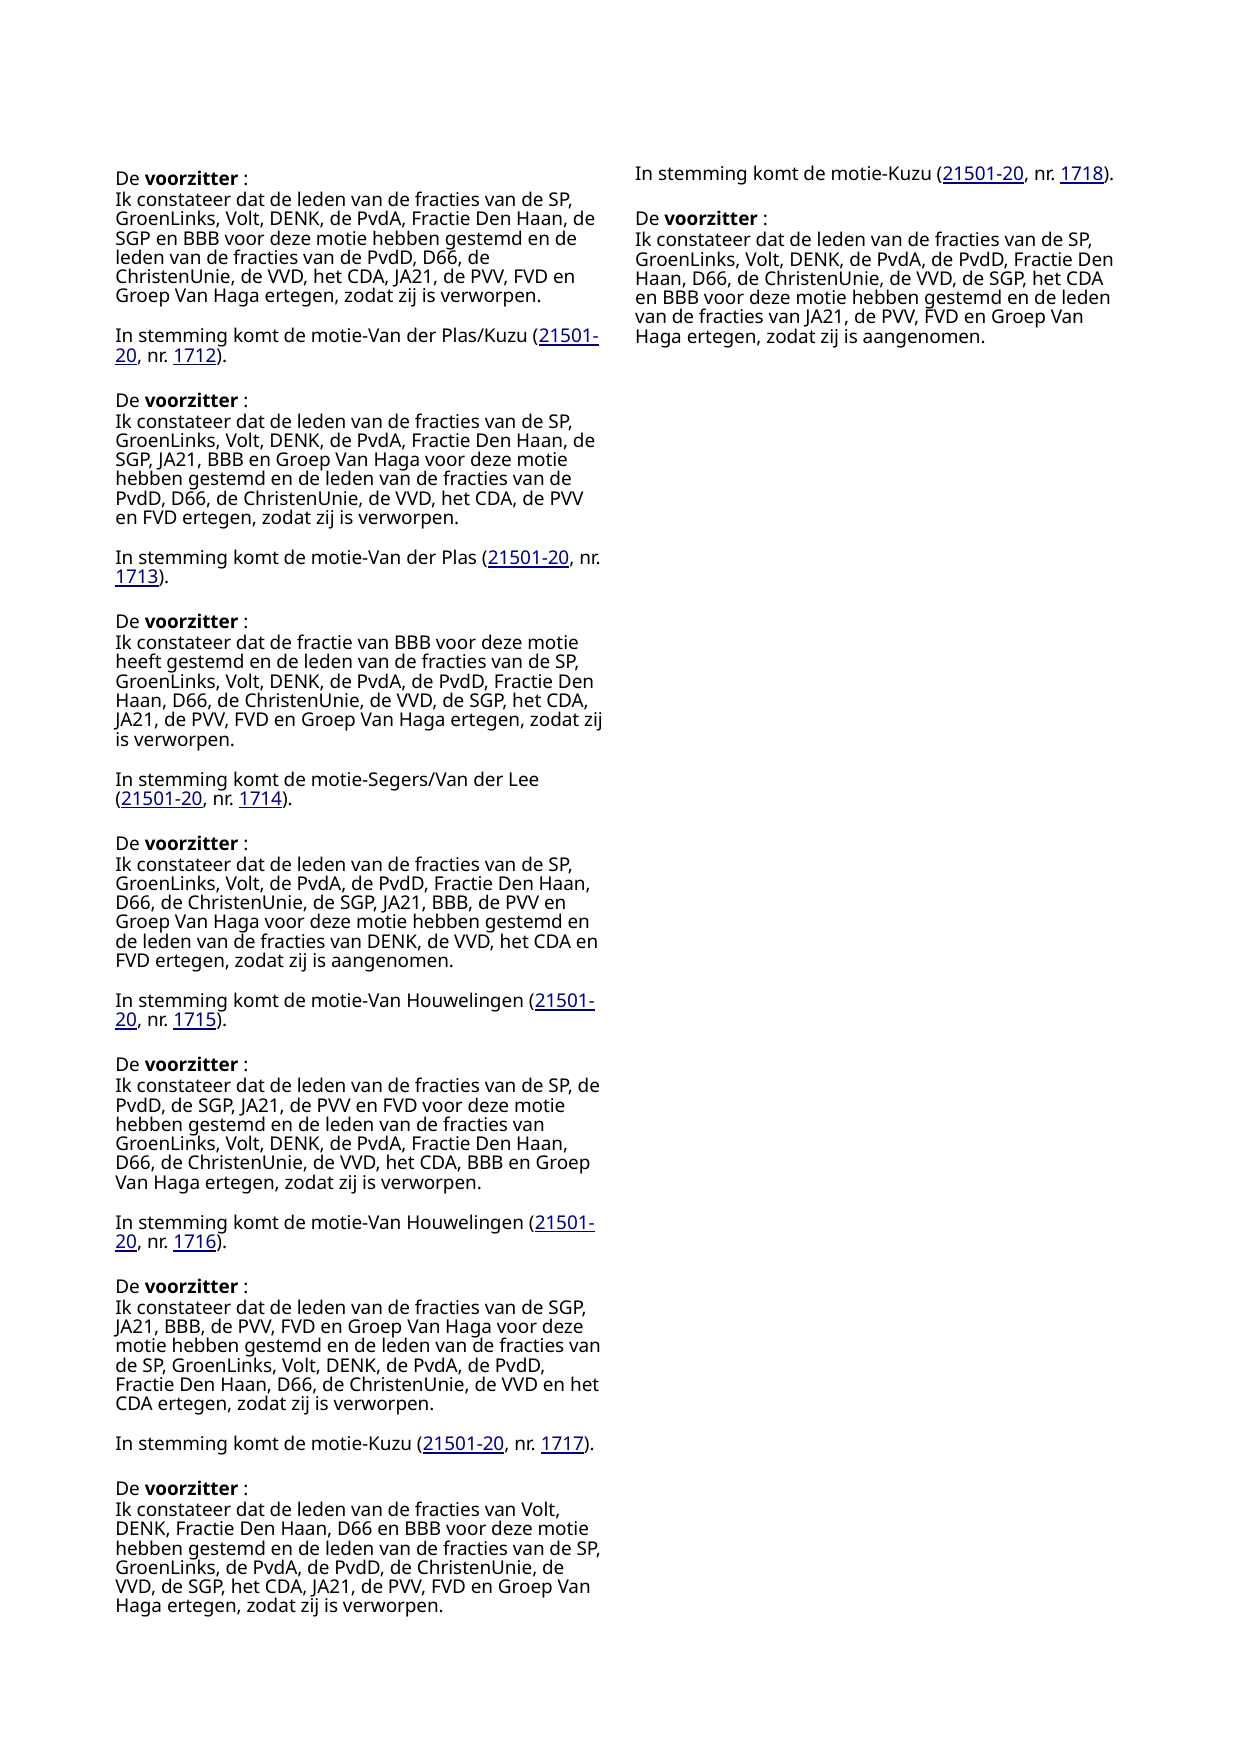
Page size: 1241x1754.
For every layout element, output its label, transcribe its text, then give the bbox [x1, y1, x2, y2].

text In stemming komt de motie-Van der Plas (21501-20, nr. 1713). [115, 549, 605, 588]
text De voorzitter : [635, 206, 1125, 231]
text Ik constateer dat de fractie van BBB voor deze motie heeft gestemd en de leden van de fracties van de SP, GroenLinks, Volt, DENK, de PvdA, de PvdD, Fractie Den Haan, D66, de ChristenUnie, de VVD, de SGP, het CDA, JA21, de PVV, FVD en Groep Van Haga ertegen, zodat zij is verworpen. [115, 634, 605, 750]
text Ik constateer dat de leden van de fracties van Volt, DENK, Fractie Den Haan, D66 en BBB voor deze motie hebben gestemd en de leden van de fracties van de SP, GroenLinks, de PvdA, de PvdD, de ChristenUnie, de VVD, de SGP, het CDA, JA21, de PVV, FVD en Groep Van Haga ertegen, zodat zij is verworpen. [115, 1501, 605, 1617]
text In stemming komt de motie-Van Houwelingen (21501-20, nr. 1716). [115, 1214, 605, 1252]
text De voorzitter : [115, 1273, 605, 1299]
text De voorzitter : [115, 1052, 605, 1077]
text De voorzitter : [115, 830, 605, 856]
text Ik constateer dat de leden van de fracties van de SP, GroenLinks, Volt, de PvdA, de PvdD, Fractie Den Haan, D66, de ChristenUnie, de SGP, JA21, BBB, de PVV en Groep Van Haga voor deze motie hebben gestemd en de leden van de fracties van DENK, de VVD, het CDA en FVD ertegen, zodat zij is aangenomen. [115, 856, 605, 971]
text Ik constateer dat de leden van de fracties van de SP, GroenLinks, Volt, DENK, de PvdA, de PvdD, Fractie Den Haan, D66, de ChristenUnie, de VVD, de SGP, het CDA en BBB voor deze motie hebben gestemd en de leden van de fracties van JA21, de PVV, FVD en Groep Van Haga ertegen, zodat zij is aangenomen. [635, 231, 1125, 347]
text De voorzitter : [115, 387, 605, 413]
text In stemming komt de motie-Van der Plas/Kuzu (21501-20, nr. 1712). [115, 327, 605, 366]
text De voorzitter : [115, 165, 605, 191]
text Ik constateer dat de leden van de fracties van de SGP, JA21, BBB, de PVV, FVD en Groep Van Haga voor deze motie hebben gestemd en de leden van de fracties van de SP, GroenLinks, Volt, DENK, de PvdA, de PvdD, Fractie Den Haan, D66, de ChristenUnie, de VVD en het CDA ertegen, zodat zij is verworpen. [115, 1299, 605, 1414]
text In stemming komt de motie-Van Houwelingen (21501-20, nr. 1715). [115, 992, 605, 1031]
text In stemming komt de motie-Segers/Van der Lee (21501-20, nr. 1714). [115, 771, 605, 809]
text In stemming komt de motie-Kuzu (21501-20, nr. 1718). [635, 165, 1125, 185]
text Ik constateer dat de leden van de fracties van de SP, GroenLinks, Volt, DENK, de PvdA, Fractie Den Haan, de SGP, JA21, BBB en Groep Van Haga voor deze motie hebben gestemd en de leden van de fracties van de PvdD, D66, de ChristenUnie, de VVD, het CDA, de PVV en FVD ertegen, zodat zij is verworpen. [115, 413, 605, 528]
text Ik constateer dat de leden van de fracties van de SP, GroenLinks, Volt, DENK, de PvdA, Fractie Den Haan, de SGP en BBB voor deze motie hebben gestemd en de leden van de fracties van de PvdD, D66, de ChristenUnie, de VVD, het CDA, JA21, de PVV, FVD en Groep Van Haga ertegen, zodat zij is verworpen. [115, 191, 605, 307]
text In stemming komt de motie-Kuzu (21501-20, nr. 1717). [115, 1435, 605, 1454]
text Ik constateer dat de leden van de fracties van de SP, de PvdD, de SGP, JA21, de PVV en FVD voor deze motie hebben gestemd en de leden van de fracties van GroenLinks, Volt, DENK, de PvdA, Fractie Den Haan, D66, de ChristenUnie, de VVD, het CDA, BBB en Groep Van Haga ertegen, zodat zij is verworpen. [115, 1077, 605, 1193]
text De voorzitter : [115, 608, 605, 634]
text De voorzitter : [115, 1475, 605, 1501]
